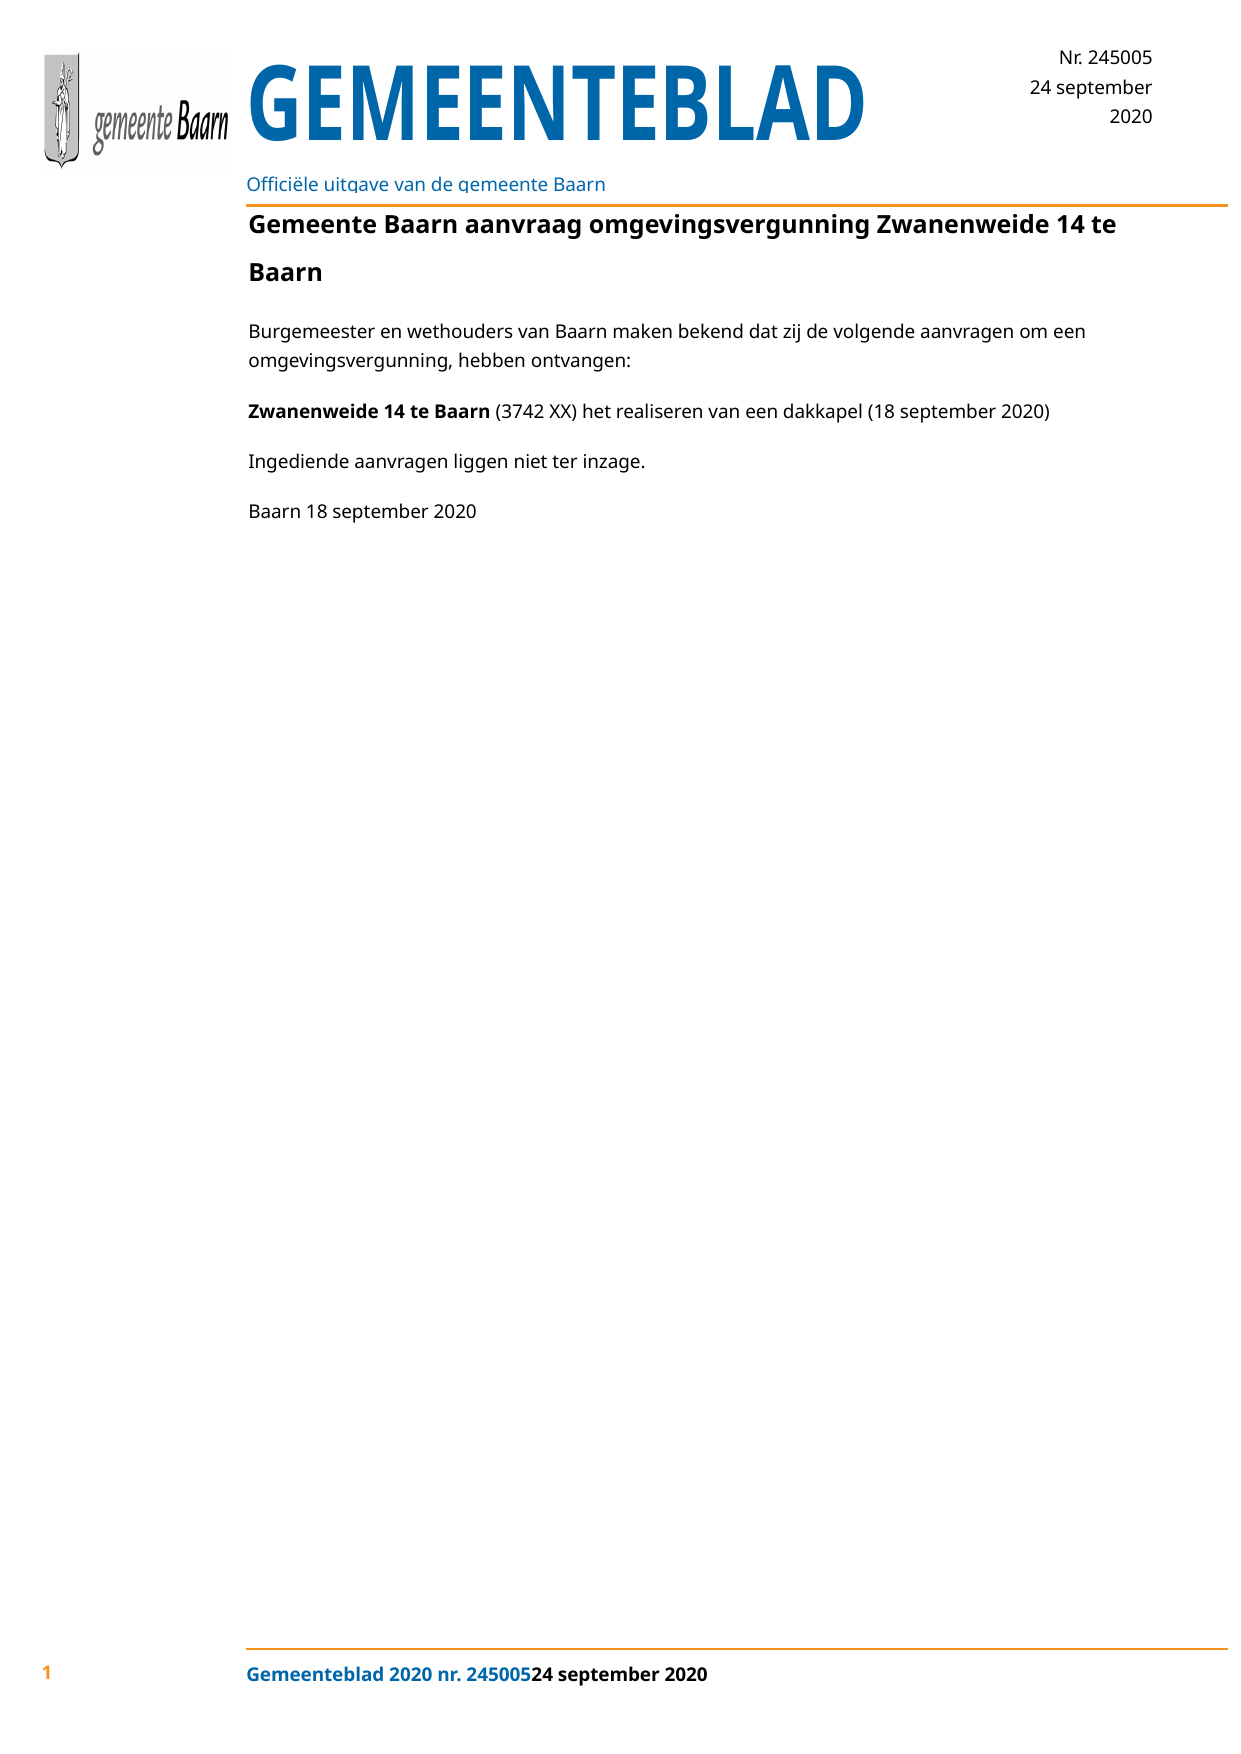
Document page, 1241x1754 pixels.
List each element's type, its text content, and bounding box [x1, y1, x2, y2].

text Burgemeester en wethouders van Baarn maken bekend dat zij de volgende aanvragen om een omgevingsvergunning, hebben ontvangen: [248, 318, 1152, 373]
text Zwanenweide 14 te Baarn (3742 XX) het realiseren van een dakkapel (18 september 2020) [248, 398, 1152, 424]
text Baarn 18 september 2020 [248, 499, 1152, 524]
picture [41, 47, 231, 172]
text Ingediende aanvragen liggen niet ter inzage. [248, 448, 1152, 474]
text Gemeente Baarn aanvraag omgevingsvergunning Zwanenweide 14 te Baarn [248, 207, 1152, 288]
